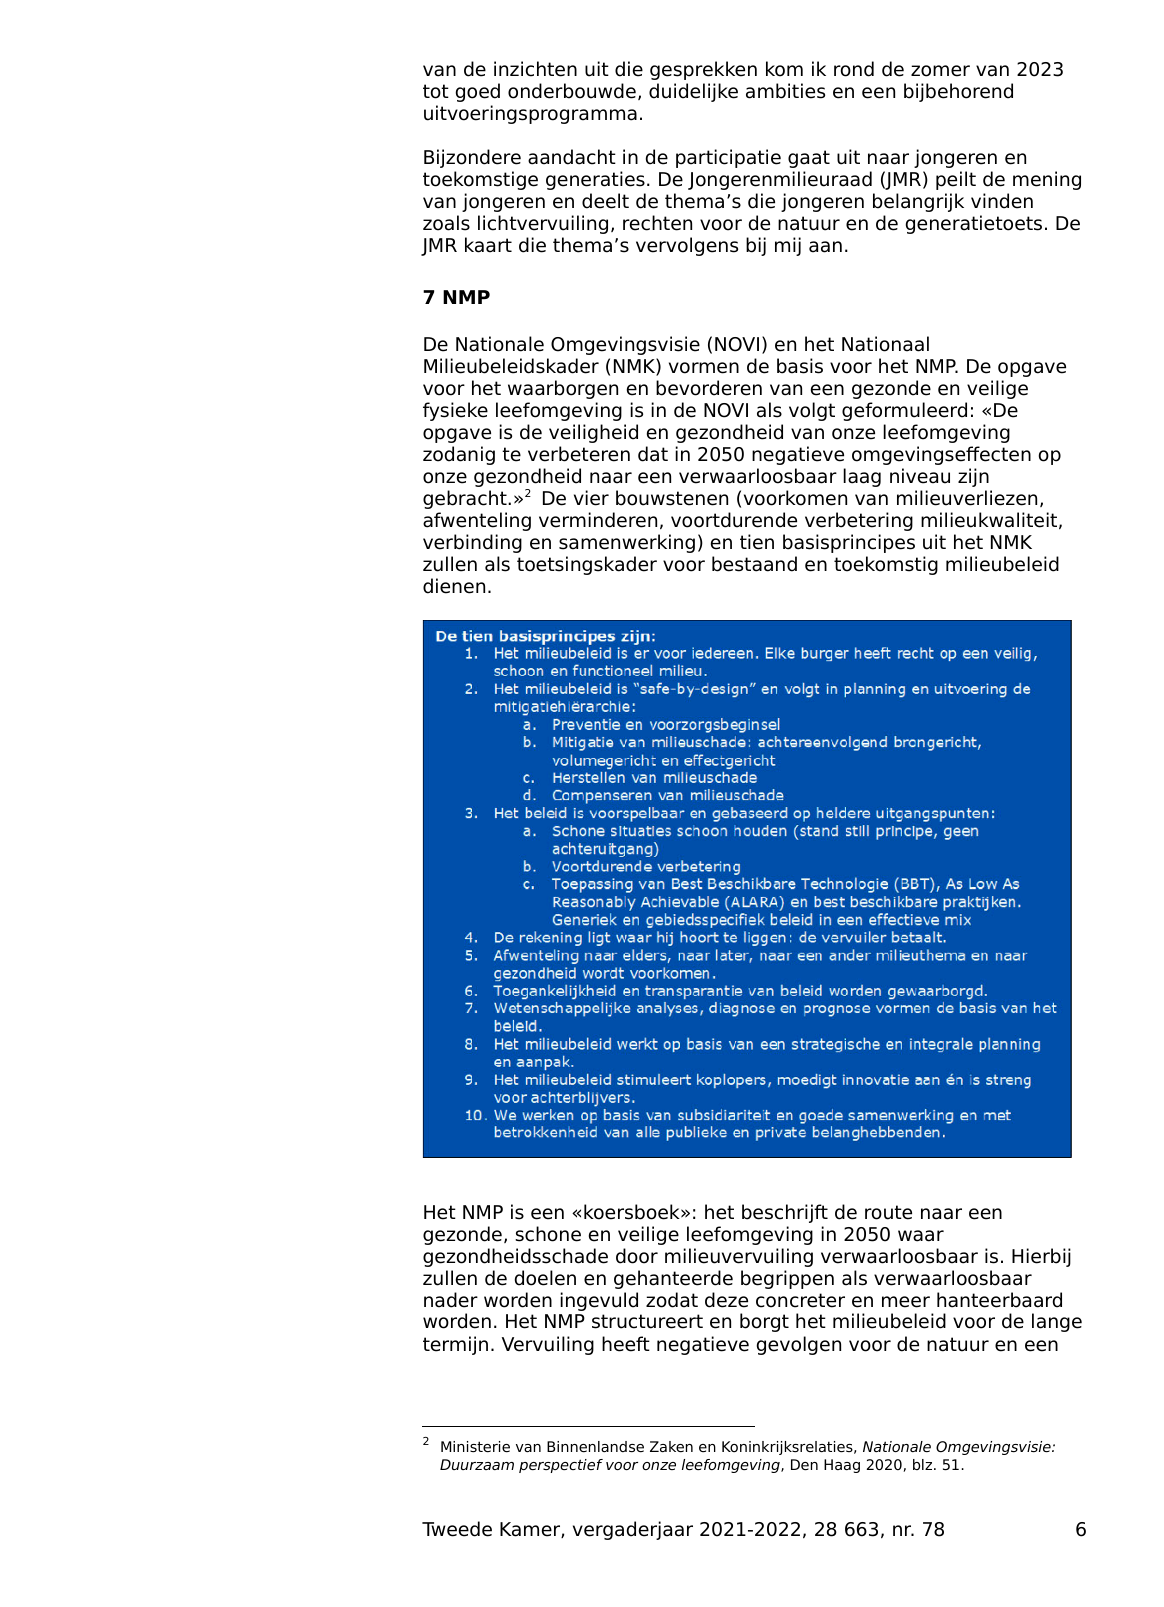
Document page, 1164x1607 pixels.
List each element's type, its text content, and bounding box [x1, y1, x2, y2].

text Het NMP is een «koersboek»: het beschrijft de route naar een gezonde, schone en veilige leefomgeving in 2050 waar gezondheidsschade door milieuvervuiling verwaarloosbaar is. Hierbij zullen de doelen en gehanteerde begrippen als verwaarloosbaar nader worden ingevuld zodat deze concreter en meer hanteerbaard worden. Het NMP structureert en borgt het milieubeleid voor de lange termijn. Vervuiling heeft negatieve gevolgen voor de natuur en een [422, 1202, 1087, 1355]
text van de inzichten uit die gesprekken kom ik rond de zomer van 2023 tot goed onderbouwde, duidelijke ambities en een bijbehorend uitvoeringsprogramma. [422, 59, 1087, 125]
text Ministerie van Binnenlandse Zaken en Koninkrijksrelaties, Nationale Omgevingsvisie: Duurzaam perspectief voor onze leefomgeving, Den Haag 2020, blz. 51. [422, 1435, 1087, 1474]
text Bijzondere aandacht in de participatie gaat uit naar jongeren en toekomstige generaties. De Jongerenmilieuraad (JMR) peilt de mening van jongeren en deelt de thema’s die jongeren belangrijk vinden zoals lichtvervuiling, rechten voor de natuur en de generatietoets. De JMR kaart die thema’s vervolgens bij mij aan. [422, 147, 1087, 257]
subtitle 7 NMP [422, 287, 1087, 309]
text De Nationale Omgevingsvisie (NOVI) en het Nationaal Milieubeleidskader (NMK) vormen de basis voor het NMP. De opgave voor het waarborgen en bevorderen van een gezonde en veilige fysieke leefomgeving is in de NOVI als volgt geformuleerd: «De opgave is de veiligheid en gezondheid van onze leefomgeving zodanig te verbeteren dat in 2050 negatieve omgevingseffecten op onze gezondheid naar een verwaarloosbaar laag niveau zijn gebracht.» De vier bouwstenen (voorkomen van milieuverliezen, afwenteling verminderen, voortdurende verbetering milieukwaliteit, verbinding en samenwerking) en tien basisprincipes uit het NMK zullen als toetsingskader voor bestaand en toekomstig milieubeleid dienen. [422, 334, 1087, 598]
picture [422, 620, 1072, 1158]
